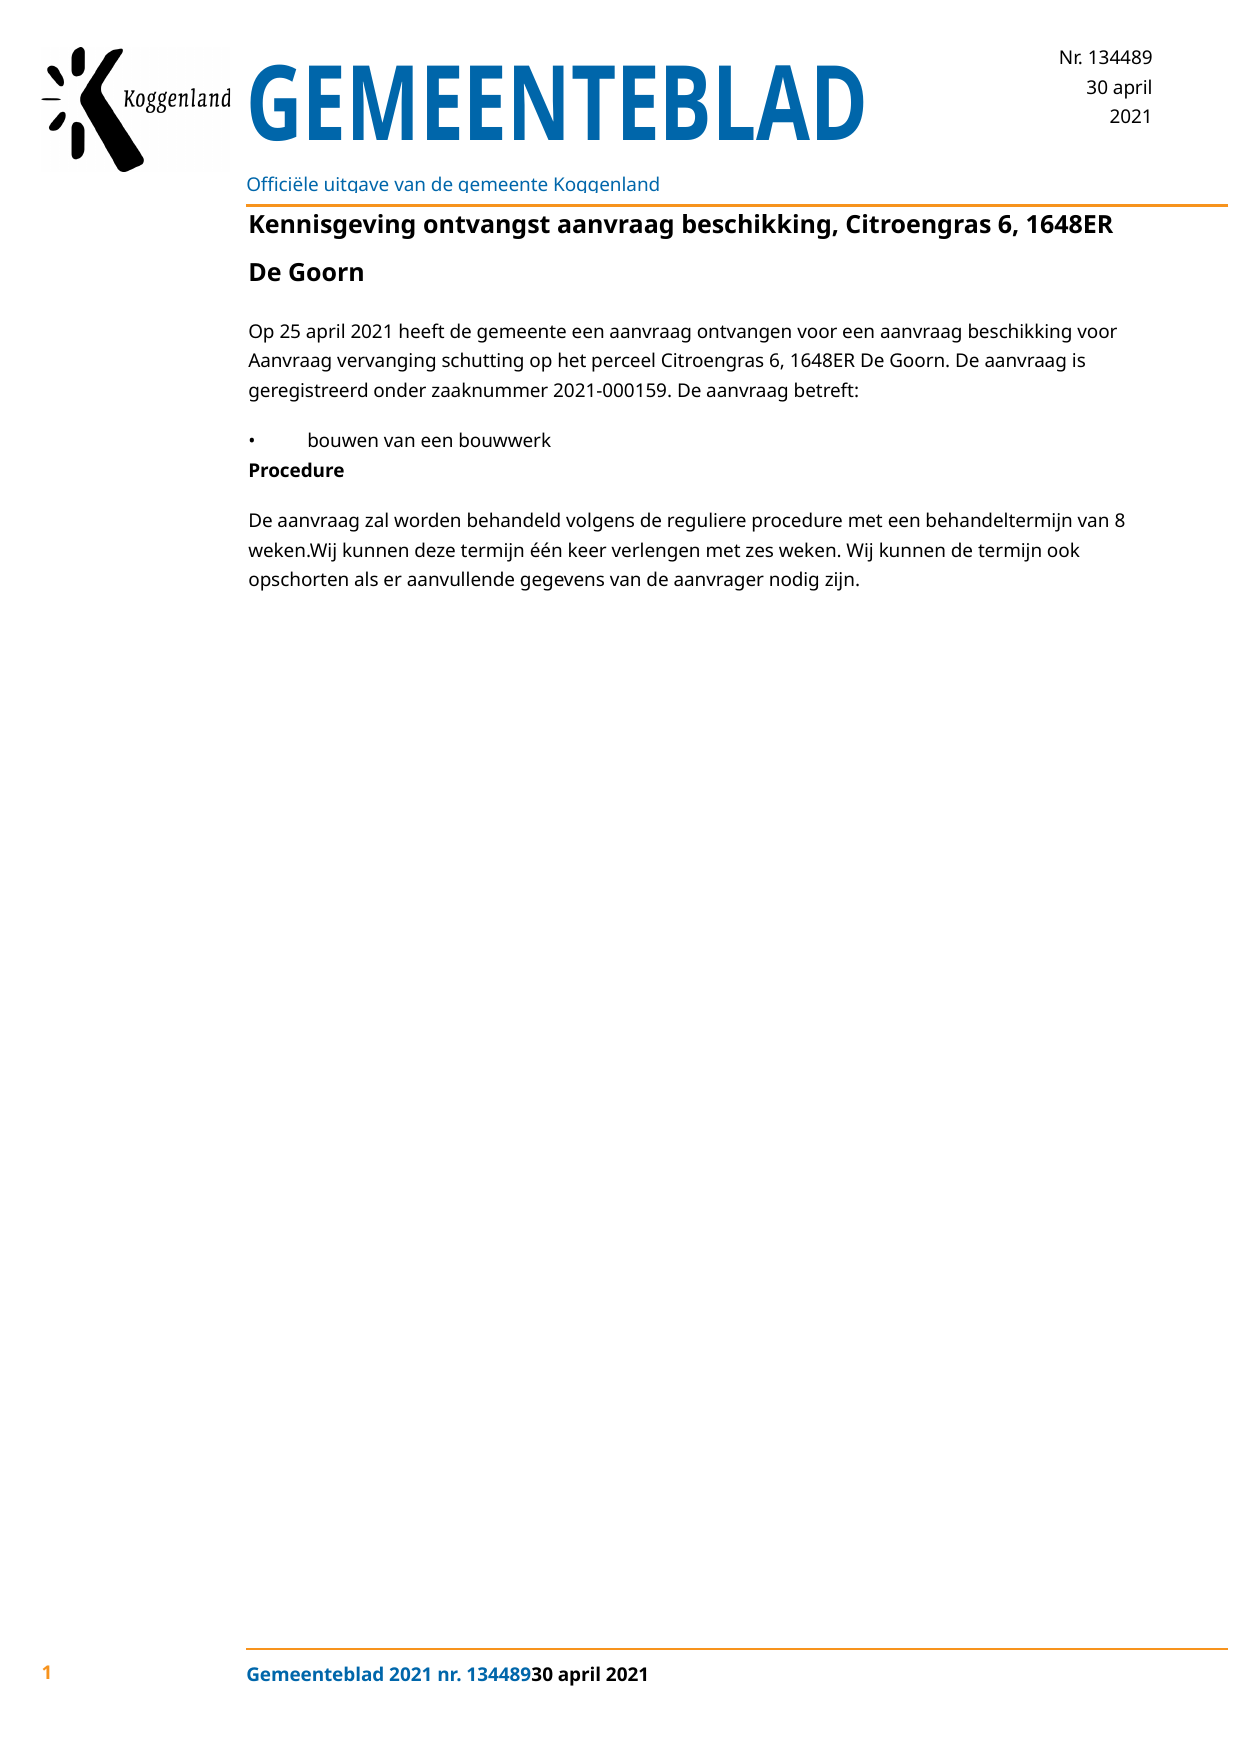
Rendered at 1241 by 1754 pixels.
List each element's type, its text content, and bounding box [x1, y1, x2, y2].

text De aanvraag zal worden behandeld volgens de reguliere procedure met een behandeltermijn van 8 weken.Wij kunnen deze termijn één keer verlengen met zes weken. Wij kunnen de termijn ook opschorten als er aanvullende gegevens van de aanvrager nodig zijn. [248, 507, 1152, 592]
text Op 25 april 2021 heeft de gemeente een aanvraag ontvangen voor een aanvraag beschikking voor Aanvraag vervanging schutting op het perceel Citroengras 6, 1648ER De Goorn. De aanvraag is geregistreerd onder zaaknummer 2021-000159. De aanvraag betreft: [248, 318, 1152, 403]
list bouwen van een bouwwerk [248, 427, 1152, 453]
text Procedure [248, 457, 1152, 483]
text Kennisgeving ontvangst aanvraag beschikking, Citroengras 6, 1648ER De Goorn [248, 207, 1152, 288]
picture [41, 47, 231, 172]
